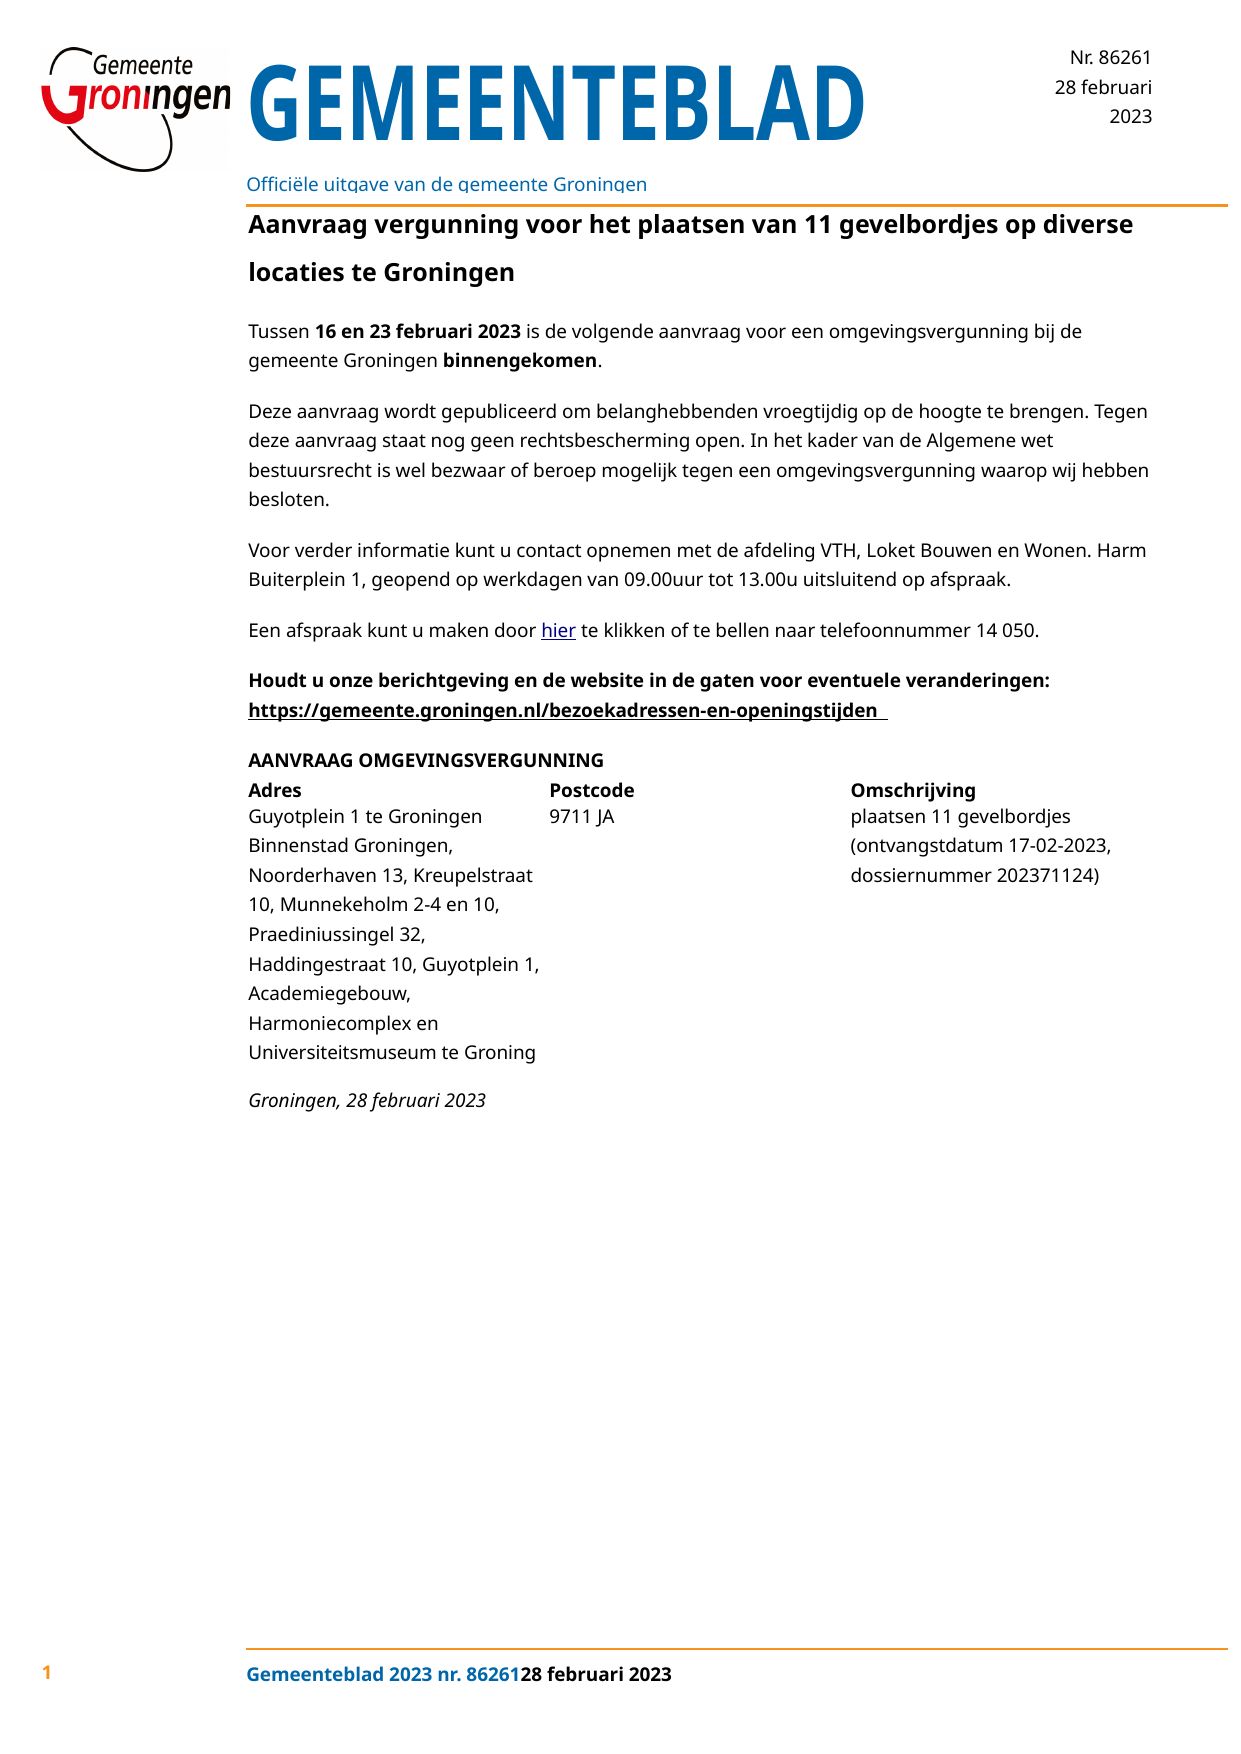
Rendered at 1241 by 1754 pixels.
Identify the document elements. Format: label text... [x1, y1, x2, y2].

text Tussen 16 en 23 februari 2023 is de volgende aanvraag voor een omgevingsvergunning bij de gemeente Groningen binnengekomen. [248, 318, 1152, 373]
table_header Adres [248, 777, 549, 803]
text AANVRAAG OMGEVINGSVERGUNNING [248, 747, 1152, 773]
text Houdt u onze berichtgeving en de website in de gaten voor eventuele veranderingen: https://gemeente.groningen.nl/bezoekadressen-en-openingstijden [248, 667, 1152, 723]
text Voor verder informatie kunt u contact opnemen met de afdeling VTH, Loket Bouwen en Wonen. Harm Buiterplein 1, geopend op werkdagen van 09.00uur tot 13.00u uitsluitend op afspraak. [248, 537, 1152, 592]
table_cell plaatsen 11 gevelbordjes (ontvangstdatum 17-02-2023, dossiernummer 202371124) [850, 803, 1152, 1065]
text Aanvraag vergunning voor het plaatsen van 11 gevelbordjes op diverse locaties te Groningen [248, 207, 1152, 288]
table_cell Guyotplein 1 te Groningen Binnenstad Groningen, Noorderhaven 13, Kreupelstraat 10, Munnekeholm 2-4 en 10, Praediniussingel 32, Haddingestraat 10, Guyotplein 1, Academiegebouw, Harmoniecomplex en Universiteitsmuseum te Groning [248, 803, 549, 1065]
table_header Omschrijving [850, 777, 1152, 803]
table_cell 9711 JA [549, 803, 850, 1065]
table_header Postcode [549, 777, 850, 803]
text Een afspraak kunt u maken door hier te klikken of te bellen naar telefoonnummer 14 050. [248, 617, 1152, 643]
picture [41, 47, 231, 172]
text Deze aanvraag wordt gepubliceerd om belanghebbenden vroegtijdig op de hoogte te brengen. Tegen deze aanvraag staat nog geen rechtsbescherming open. In het kader van de Algemene wet bestuursrecht is wel bezwaar of beroep mogelijk tegen een omgevingsvergunning waarop wij hebben besloten. [248, 398, 1152, 512]
text Groningen, 28 februari 2023 [248, 1087, 1152, 1112]
